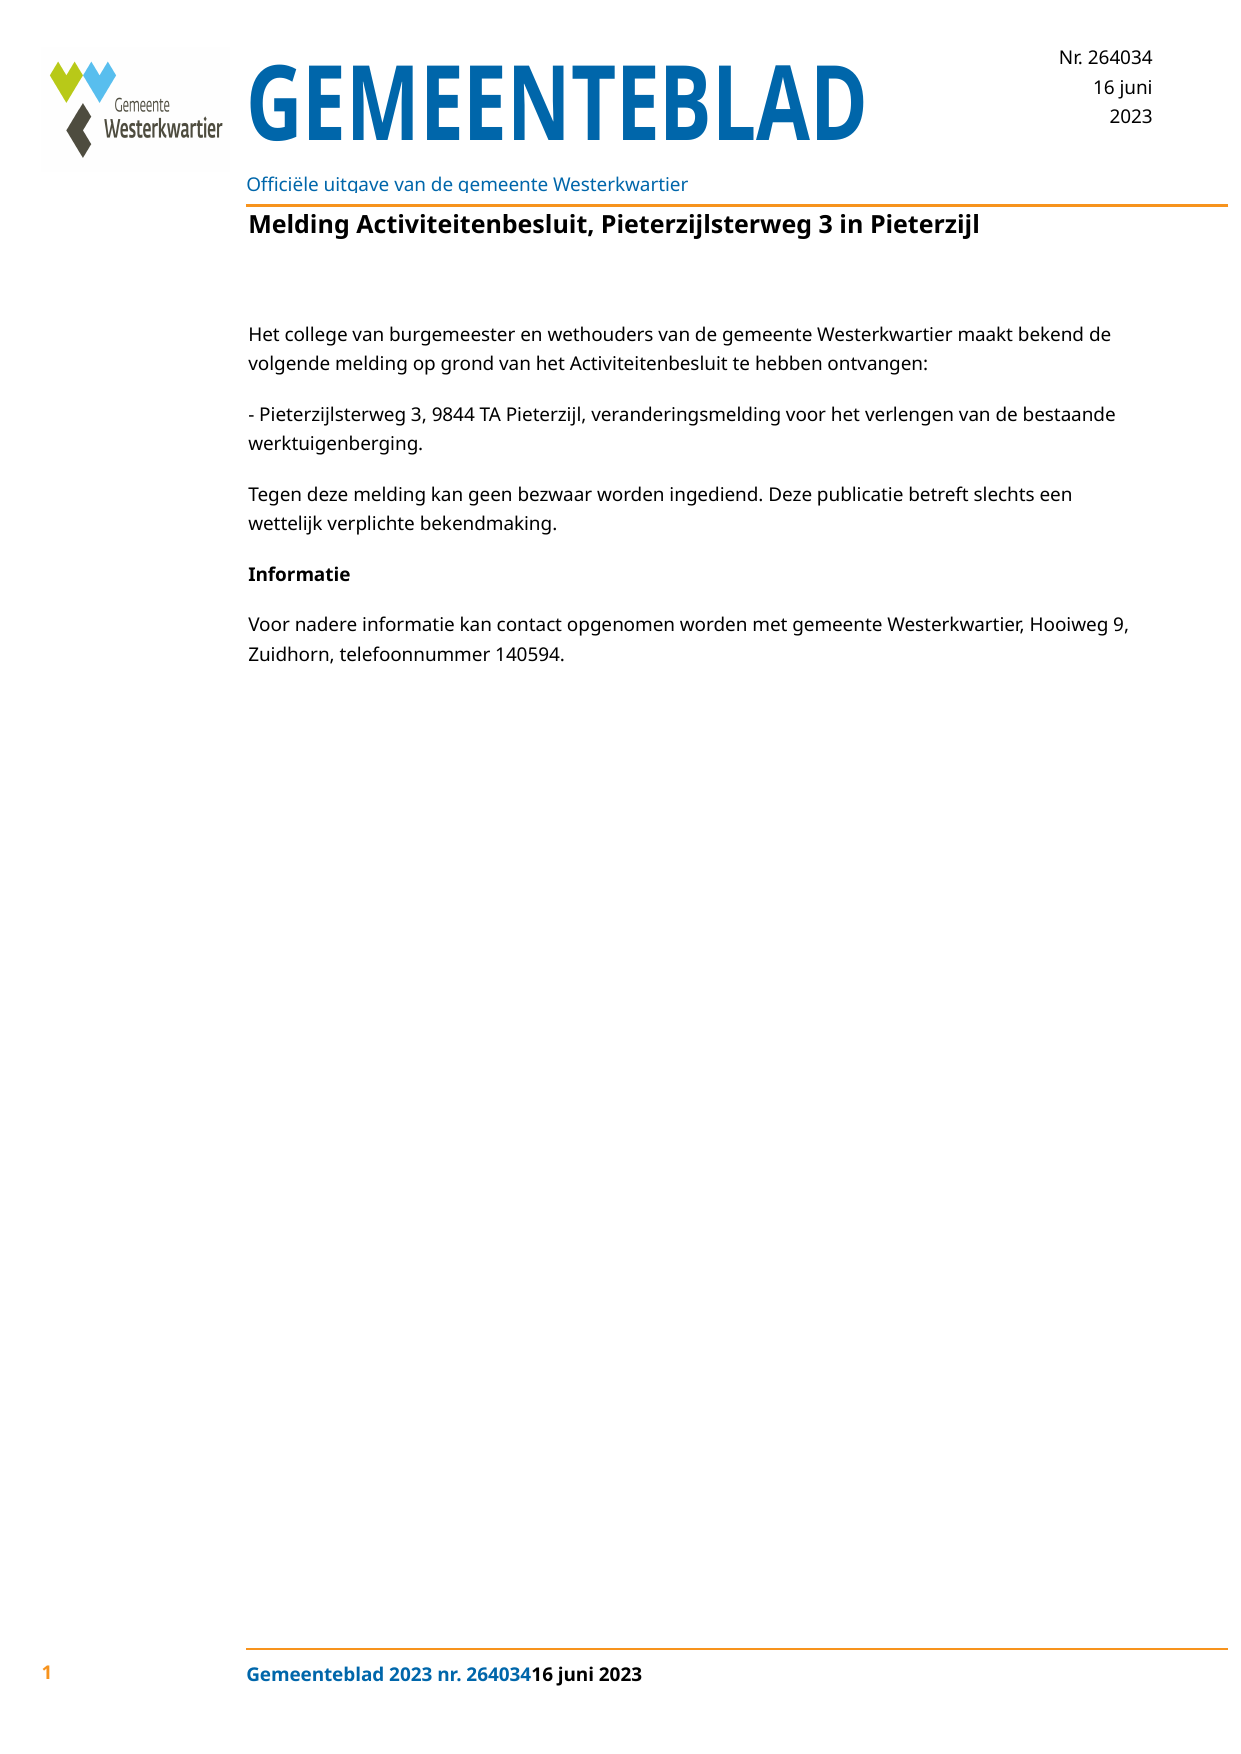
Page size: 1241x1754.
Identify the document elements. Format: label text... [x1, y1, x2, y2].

text - Pieterzijlsterweg 3, 9844 TA Pieterzijl, veranderingsmelding voor het verlengen van de bestaande werktuigenberging. [248, 401, 1152, 456]
text Voor nadere informatie kan contact opgenomen worden met gemeente Westerkwartier, Hooiweg 9, Zuidhorn, telefoonnummer 140594. [248, 611, 1152, 666]
text Melding Activiteitenbesluit, Pieterzijlsterweg 3 in Pieterzijl [248, 207, 1152, 241]
picture [41, 47, 231, 172]
text Informatie [248, 561, 1152, 586]
text Tegen deze melding kan geen bezwaar worden ingediend. Deze publicatie betreft slechts een wettelijk verplichte bekendmaking. [248, 481, 1152, 536]
text Het college van burgemeester en wethouders van de gemeente Westerkwartier maakt bekend de volgende melding op grond van het Activiteitenbesluit te hebben ontvangen: [248, 321, 1152, 376]
